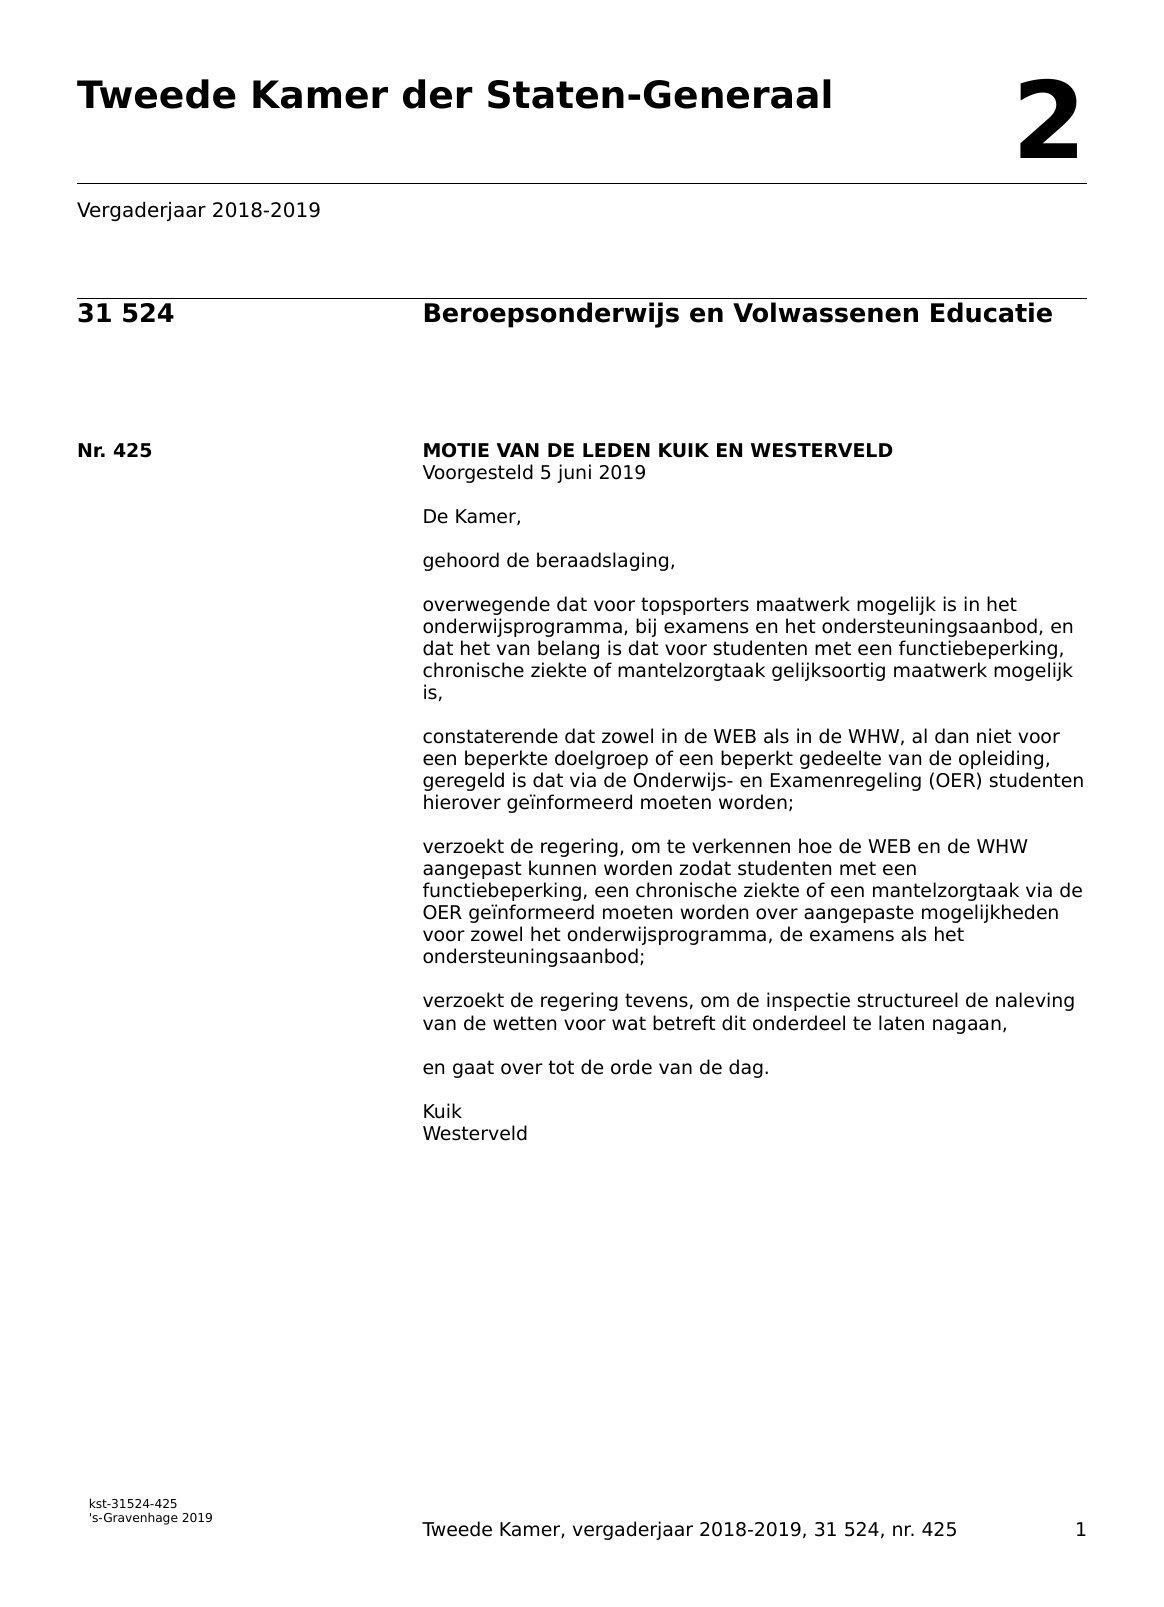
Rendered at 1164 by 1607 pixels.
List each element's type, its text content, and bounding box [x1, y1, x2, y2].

text gehoord de beraadslaging, [422, 550, 1087, 572]
subtitle Nr. 425 MOTIE VAN DE LEDEN KUIK EN WESTERVELD [77, 440, 1087, 462]
text verzoekt de regering tevens, om de inspectie structureel de naleving van de wetten voor wat betreft dit onderdeel te laten nagaan, [422, 990, 1087, 1034]
text Voorgesteld 5 juni 2019 [422, 462, 1087, 484]
text 's-Gravenhage 2019 [88, 1511, 323, 1525]
subtitle 31 524 Beroepsonderwijs en Volwassenen Educatie [77, 299, 1087, 329]
text Kuik [422, 1101, 1087, 1123]
table_header Tweede Kamer der Staten-Generaal [77, 59, 886, 183]
table_header 2 [886, 59, 1087, 183]
text en gaat over tot de orde van de dag. [422, 1057, 1087, 1078]
text Westerveld [422, 1123, 1087, 1145]
text constaterende dat zowel in de WEB als in de WHW, al dan niet voor een beperkte doelgroep of een beperkt gedeelte van de opleiding, geregeld is dat via de Onderwijs- en Examenregeling (OER) studenten hierover geïnformeerd moeten worden; [422, 726, 1087, 814]
text De Kamer, [422, 506, 1087, 528]
table_cell Vergaderjaar 2018-2019 [77, 184, 1087, 298]
text verzoekt de regering, om te verkennen hoe de WEB en de WHW aangepast kunnen worden zodat studenten met een functiebeperking, een chronische ziekte of een mantelzorgtaak via de OER geïnformeerd moeten worden over aangepaste mogelijkheden voor zowel het onderwijsprogramma, de examens als het ondersteuningsaanbod; [422, 836, 1087, 968]
text overwegende dat voor topsporters maatwerk mogelijk is in het onderwijsprogramma, bij examens en het ondersteuningsaanbod, en dat het van belang is dat voor studenten met een functiebeperking, chronische ziekte of mantelzorgtaak gelijksoortig maatwerk mogelijk is, [422, 594, 1087, 704]
text kst-31524-425 [88, 1497, 323, 1511]
